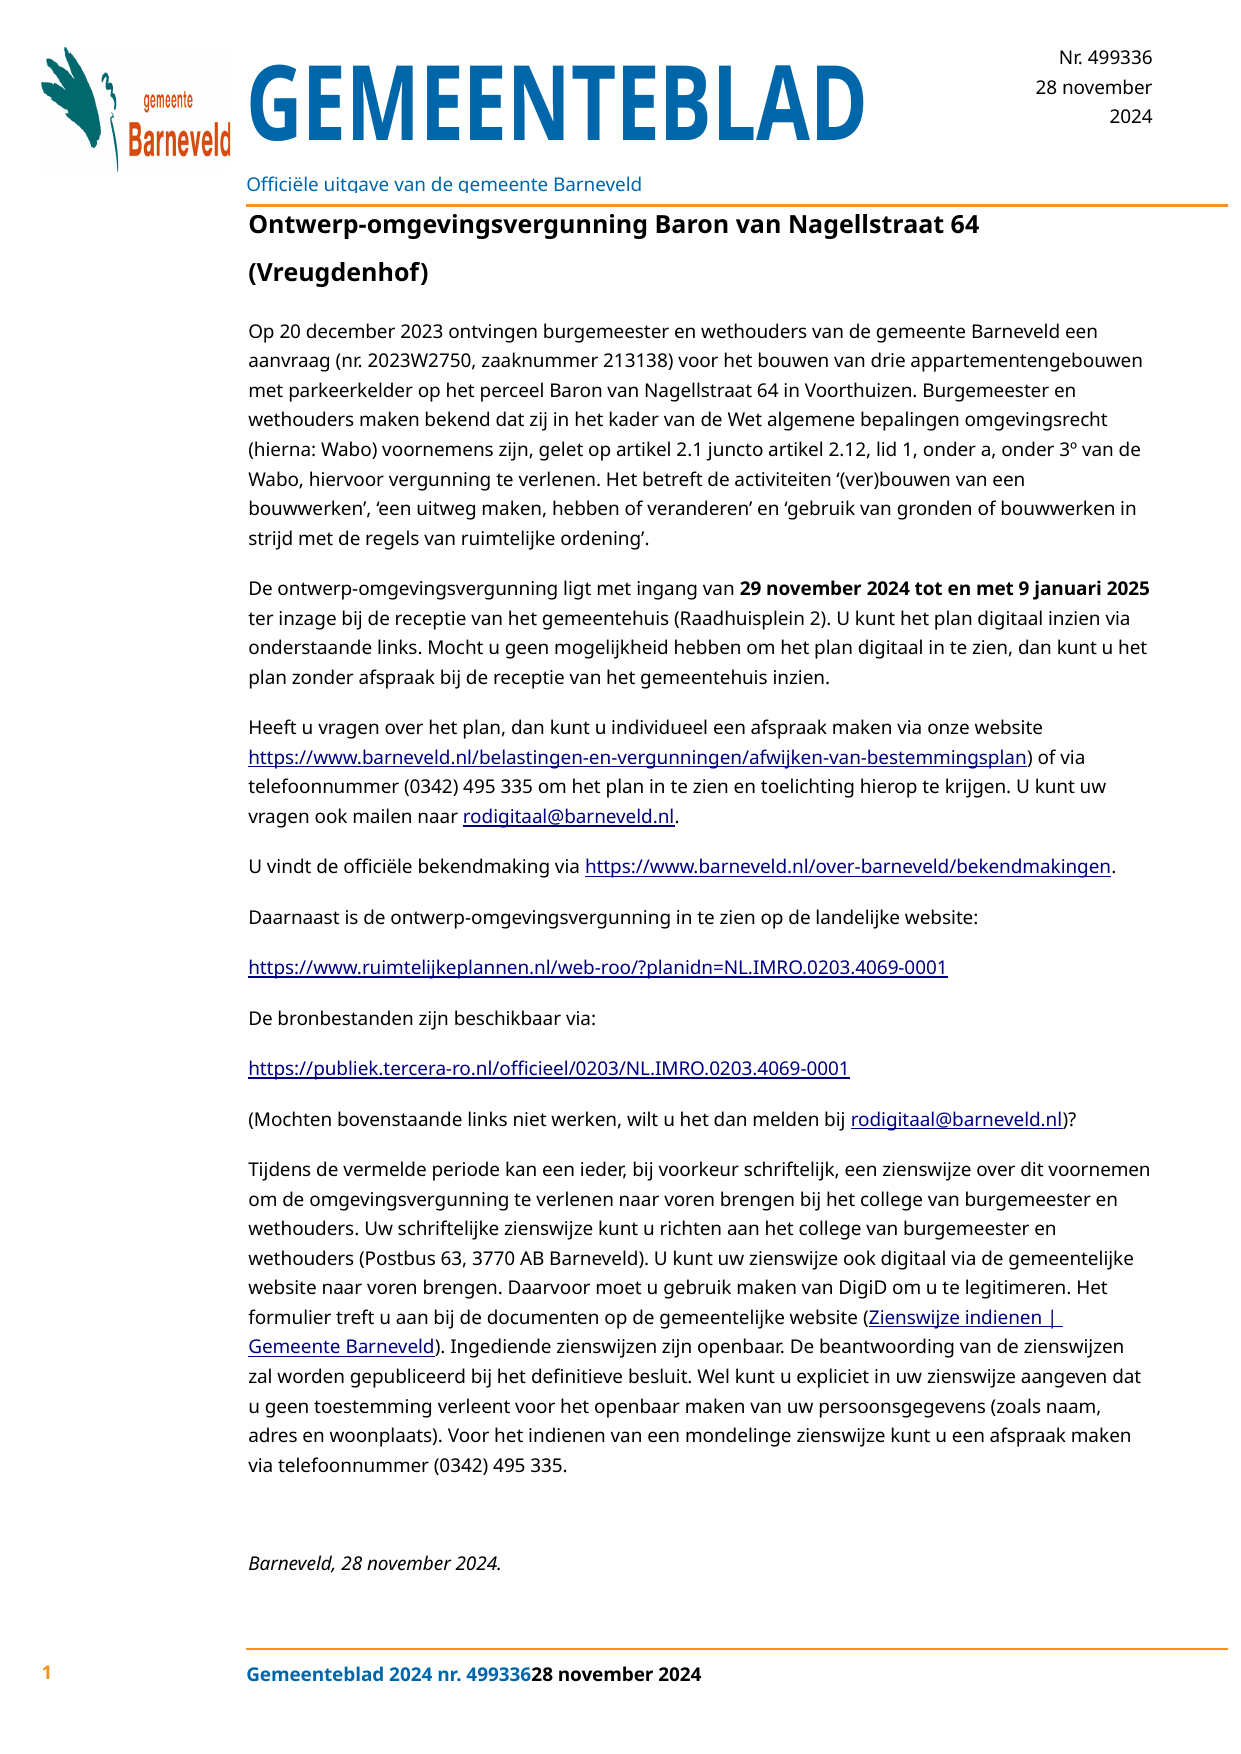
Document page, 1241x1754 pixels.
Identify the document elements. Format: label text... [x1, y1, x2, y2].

text Ontwerp-omgevingsvergunning Baron van Nagellstraat 64 (Vreugdenhof) [248, 207, 1152, 288]
text (Mochten bovenstaande links niet werken, wilt u het dan melden bij rodigitaal@barneveld.nl)? [248, 1106, 1152, 1132]
text https://publiek.tercera-ro.nl/officieel/0203/NL.IMRO.0203.4069-0001 [248, 1055, 1152, 1081]
text https://www.ruimtelijkeplannen.nl/web-roo/?planidn=NL.IMRO.0203.4069-0001 [248, 954, 1152, 980]
text De bronbestanden zijn beschikbaar via: [248, 1005, 1152, 1031]
text U vindt de officiële bekendmaking via https://www.barneveld.nl/over-barneveld/bekendmakingen. [248, 854, 1152, 879]
text Tijdens de vermelde periode kan een ieder, bij voorkeur schriftelijk, een zienswijze over dit voornemen om de omgevingsvergunning te verlenen naar voren brengen bij het college van burgemeester en wethouders. Uw schriftelijke zienswijze kunt u richten aan het college van burgemeester en wethouders (Postbus 63, 3770 AB Barneveld). U kunt uw zienswijze ook digitaal via de gemeentelijke website naar voren brengen. Daarvoor moet u gebruik maken van DigiD om u te legitimeren. Het formulier treft u aan bij de documenten op de gemeentelijke website (Zienswijze indienen | Gemeente Barneveld). Ingediende zienswijzen zijn openbaar. De beantwoording van de zienswijzen zal worden gepubliceerd bij het definitieve besluit. Wel kunt u expliciet in uw zienswijze aangeven dat u geen toestemming verleent voor het openbaar maken van uw persoonsgegevens (zoals naam, adres en woonplaats). Voor het indienen van een mondelinge zienswijze kunt u een afspraak maken via telefoonnummer (0342) 495 335. [248, 1156, 1152, 1478]
text Heeft u vragen over het plan, dan kunt u individueel een afspraak maken via onze website https://www.barneveld.nl/belastingen-en-vergunningen/afwijken-van-bestemmingsplan) of via telefoonnummer (0342) 495 335 om het plan in te zien en toelichting hierop te krijgen. U kunt uw vragen ook mailen naar rodigitaal@barneveld.nl. [248, 714, 1152, 829]
picture [41, 47, 231, 172]
text Barneveld, 28 november 2024. [248, 1550, 1152, 1576]
text De ontwerp-omgevingsvergunning ligt met ingang van 29 november 2024 tot en met 9 januari 2025 ter inzage bij de receptie van het gemeentehuis (Raadhuisplein 2). U kunt het plan digitaal inzien via onderstaande links. Mocht u geen mogelijkheid hebben om het plan digitaal in te zien, dan kunt u het plan zonder afspraak bij de receptie van het gemeentehuis inzien. [248, 575, 1152, 690]
text Daarnaast is de ontwerp-omgevingsvergunning in te zien op de landelijke website: [248, 904, 1152, 930]
text Op 20 december 2023 ontvingen burgemeester en wethouders van de gemeente Barneveld een aanvraag (nr. 2023W2750, zaaknummer 213138) voor het bouwen van drie appartementengebouwen met parkeerkelder op het perceel Baron van Nagellstraat 64 in Voorthuizen. Burgemeester en wethouders maken bekend dat zij in het kader van de Wet algemene bepalingen omgevingsrecht (hierna: Wabo) voornemens zijn, gelet op artikel 2.1 juncto artikel 2.12, lid 1, onder a, onder 3º van de Wabo, hiervoor vergunning te verlenen. Het betreft de activiteiten ‘(ver)bouwen van een bouwwerken’, ‘een uitweg maken, hebben of veranderen’ en ‘gebruik van gronden of bouwwerken in strijd met de regels van ruimtelijke ordening’. [248, 318, 1152, 551]
